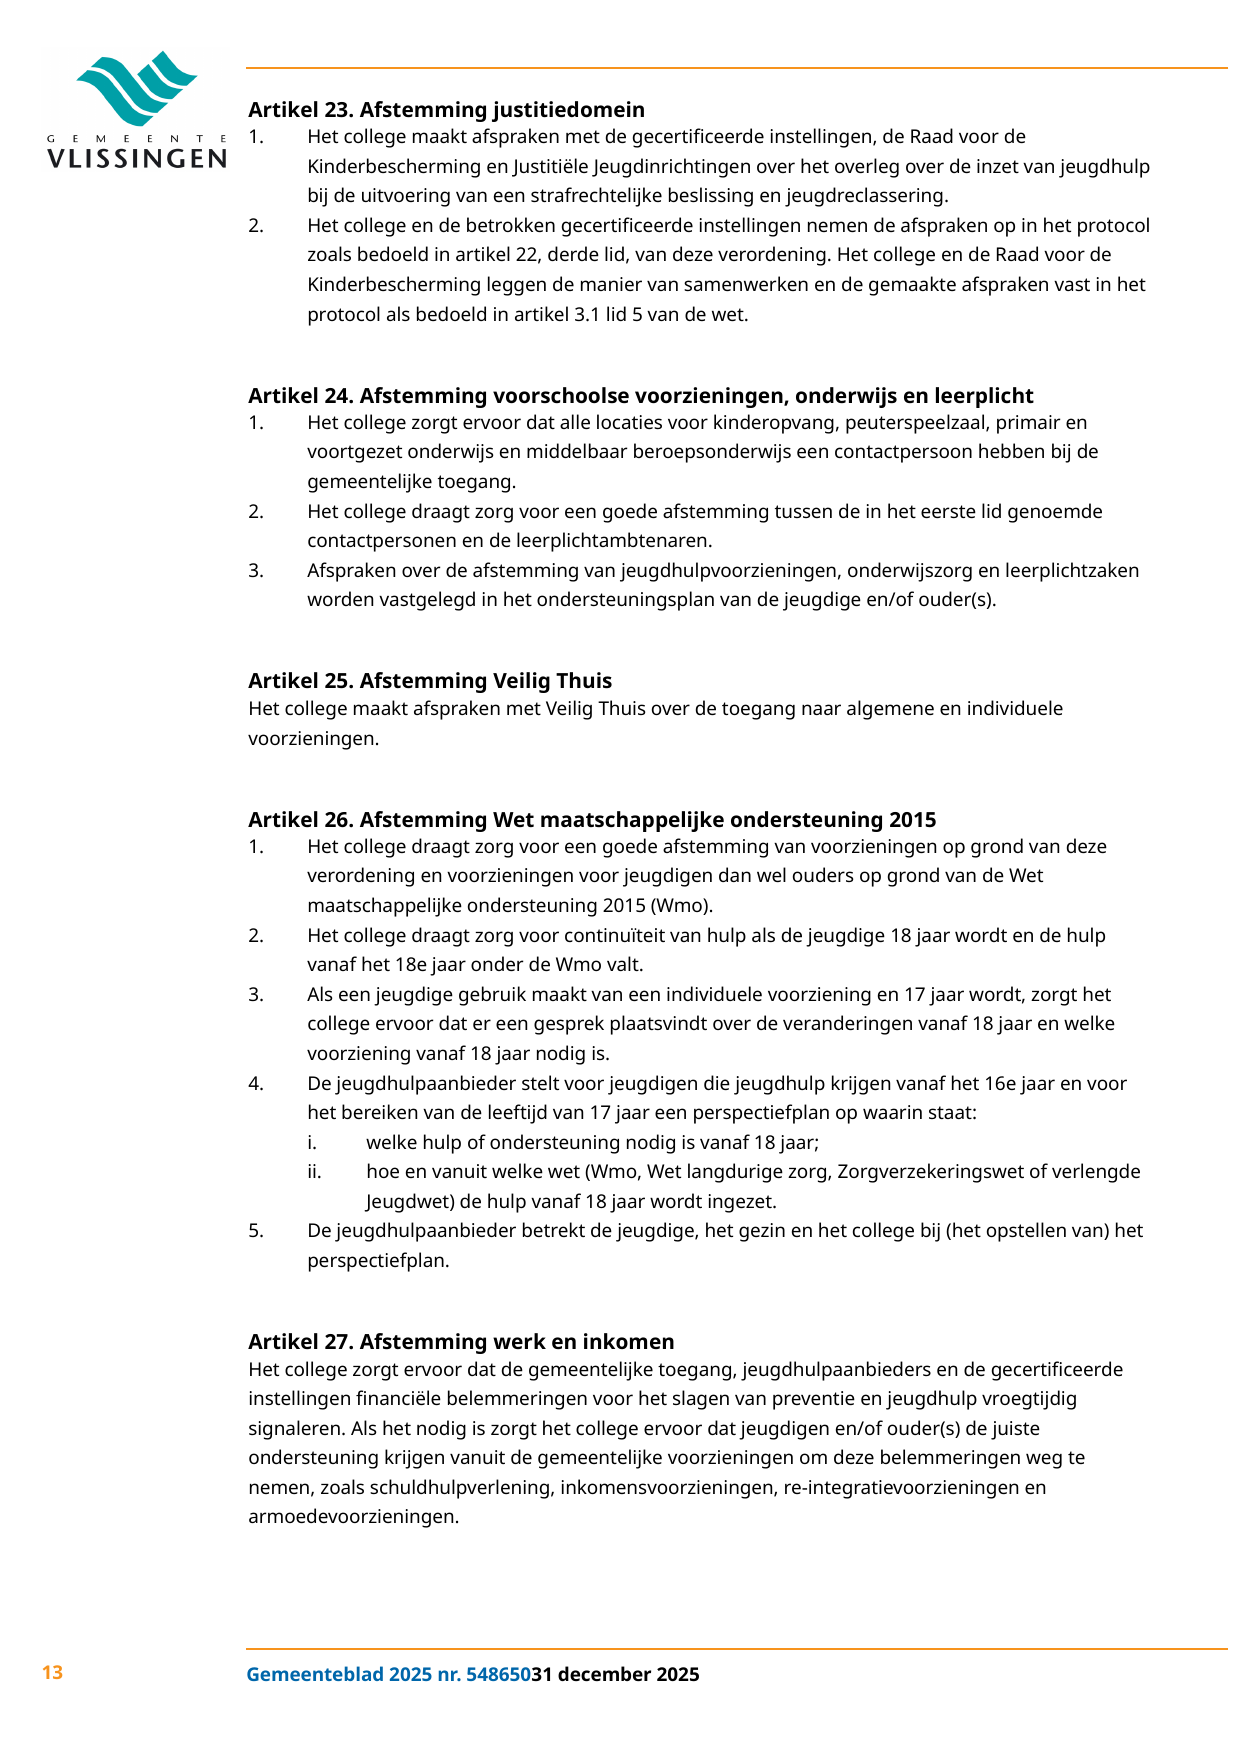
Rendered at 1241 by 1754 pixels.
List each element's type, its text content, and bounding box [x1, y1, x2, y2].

list Afspraken over de afstemming van jeugdhulpvoorzieningen, onderwijszorg en leerplichtzaken worden vastgelegd in het ondersteuningsplan van de jeugdige en/of ouder(s). [248, 557, 1152, 612]
text Artikel 27. Afstemming werk en inkomen [248, 1327, 1152, 1356]
list Het college draagt zorg voor continuïteit van hulp als de jeugdige 18 jaar wordt en de hulp vanaf het 18e jaar onder de Wmo valt. [248, 922, 1152, 977]
text Artikel 26. Afstemming Wet maatschappelijke ondersteuning 2015 [248, 805, 1152, 833]
list Het college en de betrokken gecertificeerde instellingen nemen de afspraken op in het protocol zoals bedoeld in artikel 22, derde lid, van deze verordening. Het college en de Raad voor de Kinderbescherming leggen de manier van samenwerken en de gemaakte afspraken vast in het protocol als bedoeld in artikel 3.1 lid 5 van de wet. [248, 212, 1152, 326]
list De jeugdhulpaanbieder stelt voor jeugdigen die jeugdhulp krijgen vanaf het 16e jaar en voor het bereiken van de leeftijd van 17 jaar een perspectiefplan op waarin staat: [248, 1070, 1152, 1125]
list Het college maakt afspraken met de gecertificeerde instellingen, de Raad voor de Kinderbescherming en Justitiële Jeugdinrichtingen over het overleg over de inzet van jeugdhulp bij de uitvoering van een strafrechtelijke beslissing en jeugdreclassering. [248, 123, 1152, 208]
text Het college maakt afspraken met Veilig Thuis over de toegang naar algemene en individuele voorzieningen. [248, 695, 1152, 750]
text Het college zorgt ervoor dat de gemeentelijke toegang, jeugdhulpaanbieders en de gecertificeerde instellingen financiële belemmeringen voor het slagen van preventie en jeugdhulp vroegtijdig signaleren. Als het nodig is zorgt het college ervoor dat jeugdigen en/of ouder(s) de juiste ondersteuning krijgen vanuit de gemeentelijke voorzieningen om deze belemmeringen weg te nemen, zoals schuldhulpverlening, inkomensvoorzieningen, re-integratievoorzieningen en armoedevoorzieningen. [248, 1356, 1152, 1529]
list De jeugdhulpaanbieder betrekt de jeugdige, het gezin en het college bij (het opstellen van) het perspectiefplan. [248, 1218, 1152, 1273]
list Het college draagt zorg voor een goede afstemming van voorzieningen op grond van deze verordening en voorzieningen voor jeugdigen dan wel ouders op grond van de Wet maatschappelijke ondersteuning 2015 (Wmo). [248, 833, 1152, 918]
list Als een jeugdige gebruik maakt van een individuele voorziening en 17 jaar wordt, zorgt het college ervoor dat er een gesprek plaatsvindt over de veranderingen vanaf 18 jaar en welke voorziening vanaf 18 jaar nodig is. [248, 981, 1152, 1066]
text Artikel 25. Afstemming Veilig Thuis [248, 667, 1152, 695]
list welke hulp of ondersteuning nodig is vanaf 18 jaar; [307, 1129, 1152, 1155]
text Artikel 24. Afstemming voorschoolse voorzieningen, onderwijs en leerplicht [248, 381, 1152, 409]
list hoe en vanuit welke wet (Wmo, Wet langdurige zorg, Zorgverzekeringswet of verlengde Jeugdwet) de hulp vanaf 18 jaar wordt ingezet. [307, 1158, 1152, 1214]
list Het college zorgt ervoor dat alle locaties voor kinderopvang, peuterspeelzaal, primair en voortgezet onderwijs en middelbaar beroepsonderwijs een contactpersoon hebben bij de gemeentelijke toegang. [248, 409, 1152, 494]
text Artikel 23. Afstemming justitiedomein [248, 95, 1152, 123]
picture [41, 47, 231, 172]
list Het college draagt zorg voor een goede afstemming tussen de in het eerste lid genoemde contactpersonen en de leerplichtambtenaren. [248, 498, 1152, 553]
